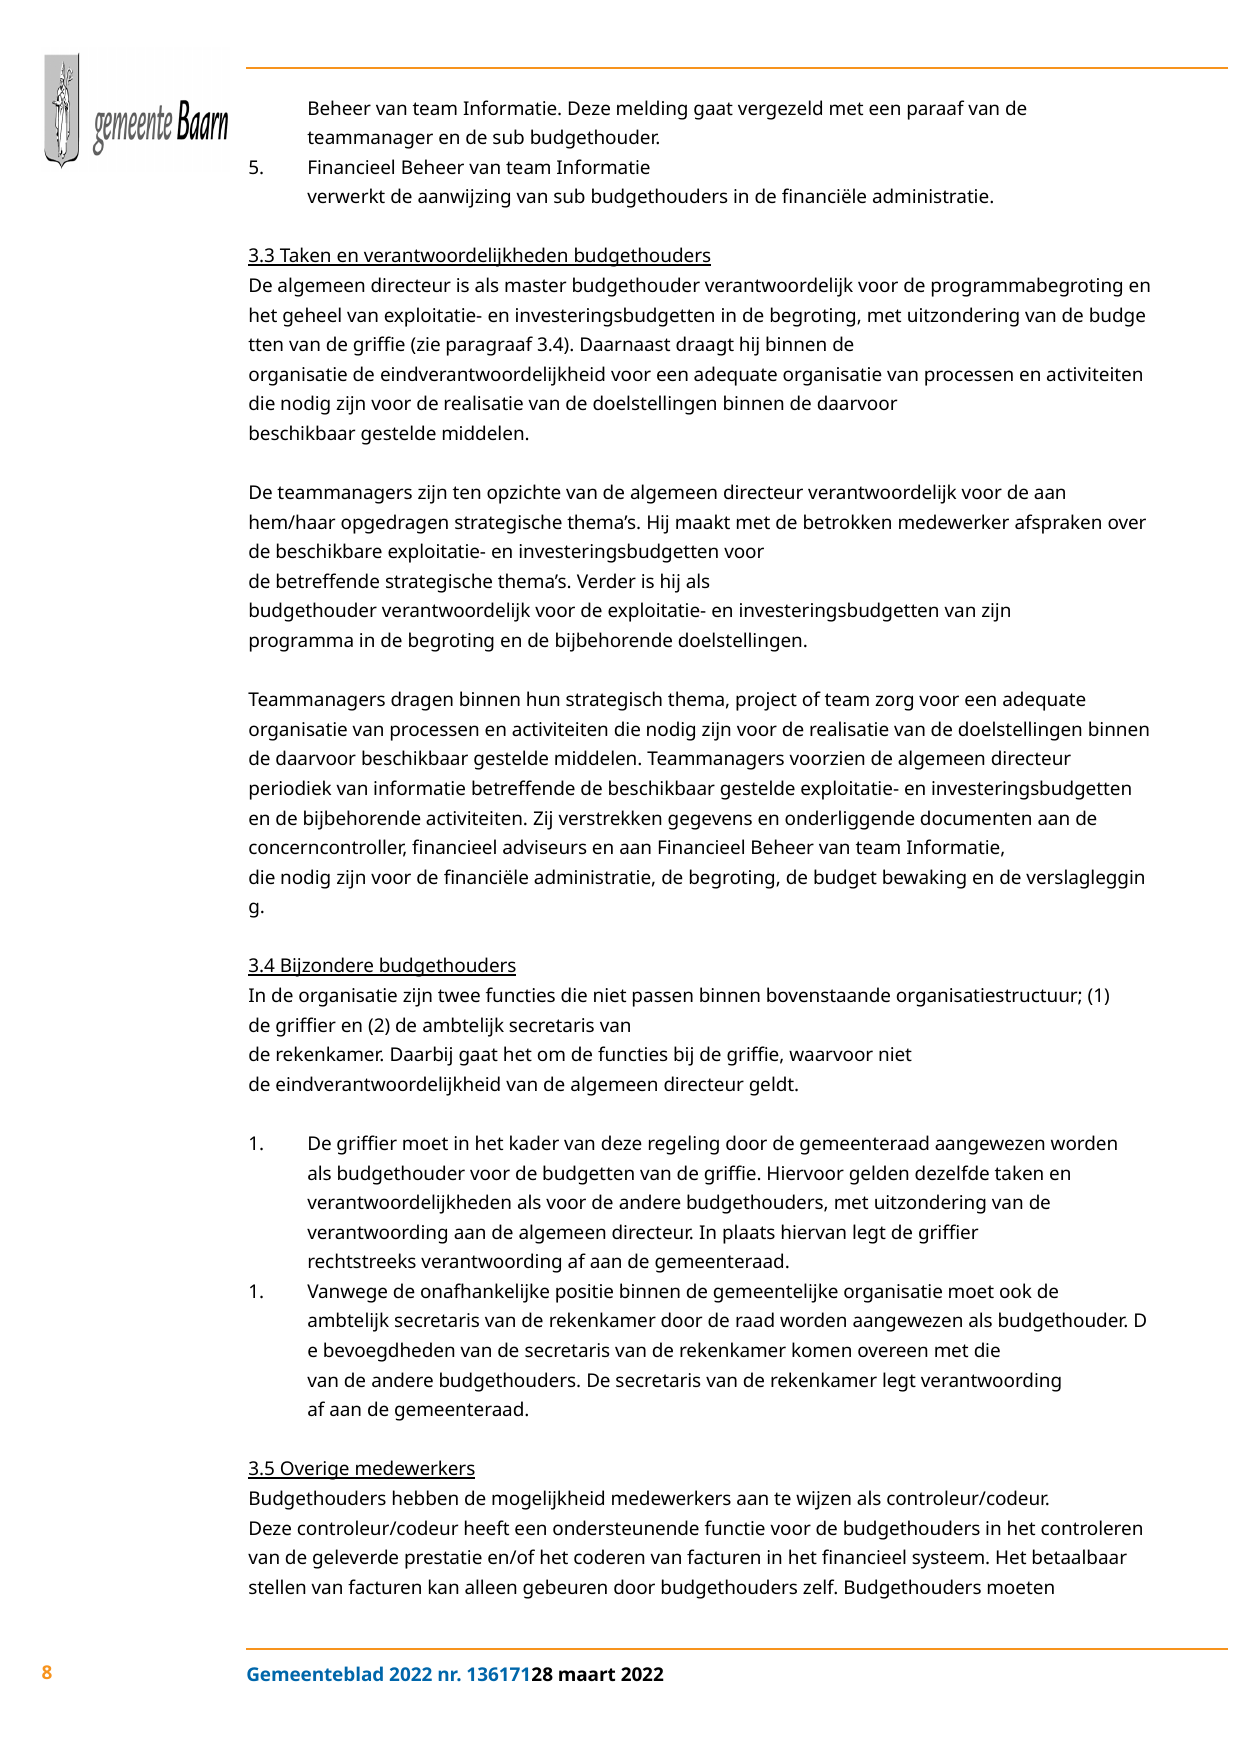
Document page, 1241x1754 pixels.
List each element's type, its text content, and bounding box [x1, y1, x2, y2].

picture [41, 47, 231, 172]
text 3.5 Overige medewerkers [248, 1456, 1152, 1481]
text 3.4 Bijzondere budgethouders [248, 953, 1152, 978]
text In de organisatie zijn twee functies die niet passen binnen bovenstaande organisatiestructuur; (1) de griffier en (2) de ambtelijk secretaris van de rekenkamer. Daarbij gaat het om de functies bij de griffie, waarvoor niet de eindverantwoordelijkheid van de algemeen directeur geldt. [248, 982, 1152, 1097]
text Teammanagers dragen binnen hun strategisch thema, project of team zorg voor een adequate organisatie van processen en activiteiten die nodig zijn voor de realisatie van de doelstellingen binnen de daarvoor beschikbaar gestelde middelen. Teammanagers voorzien de algemeen directeur periodiek van informatie betreffende de beschikbaar gestelde exploitatie- en investeringsbudgetten en de bijbehorende activiteiten. Zij verstrekken gegevens en onderliggende documenten aan de concerncontroller, financieel adviseurs en aan Financieel Beheer van team Informatie, die nodig zijn voor de financiële administratie, de begroting, de budget bewaking en de verslaglegging. [248, 686, 1152, 919]
text 3.3 Taken en verantwoordelijkheden budgethouders [248, 243, 1152, 268]
list Beheer van team Informatie. Deze melding gaat vergezeld met een paraaf van de teammanager en de sub budgethouder. [248, 95, 1152, 150]
text De algemeen directeur is als master budgethouder verantwoordelijk voor de programmabegroting en het geheel van exploitatie- en investeringsbudgetten in de begroting, met uitzondering van de budgetten van de griffie (zie paragraaf 3.4). Daarnaast draagt hij binnen de organisatie de eindverantwoordelijkheid voor een adequate organisatie van processen en activiteiten die nodig zijn voor de realisatie van de doelstellingen binnen de daarvoor beschikbaar gestelde middelen. [248, 272, 1152, 446]
list De griffier moet in het kader van deze regeling door de gemeenteraad aangewezen worden als budgethouder voor de budgetten van de griffie. Hiervoor gelden dezelfde taken en verantwoordelijkheden als voor de andere budgethouders, met uitzondering van de verantwoording aan de algemeen directeur. In plaats hiervan legt de griffier rechtstreeks verantwoording af aan de gemeenteraad. [248, 1130, 1152, 1274]
list Vanwege de onafhankelijke positie binnen de gemeentelijke organisatie moet ook de ambtelijk secretaris van de rekenkamer door de raad worden aangewezen als budgethouder. De bevoegdheden van de secretaris van de rekenkamer komen overeen met die van de andere budgethouders. De secretaris van de rekenkamer legt verantwoording af aan de gemeenteraad. [248, 1278, 1152, 1422]
text Budgethouders hebben de mogelijkheid medewerkers aan te wijzen als controleur/codeur. Deze controleur/codeur heeft een ondersteunende functie voor de budgethouders in het controleren van de geleverde prestatie en/of het coderen van facturen in het financieel systeem. Het betaalbaar stellen van facturen kan alleen gebeuren door budgethouders zelf. Budgethouders moeten [248, 1485, 1152, 1600]
text De teammanagers zijn ten opzichte van de algemeen directeur verantwoordelijk voor de aan hem/haar opgedragen strategische thema’s. Hij maakt met de betrokken medewerker afspraken over de beschikbare exploitatie- en investeringsbudgetten voor de betreffende strategische thema’s. Verder is hij als budgethouder verantwoordelijk voor de exploitatie- en investeringsbudgetten van zijn programma in de begroting en de bijbehorende doelstellingen. [248, 479, 1152, 653]
list Financieel Beheer van team Informatie verwerkt de aanwijzing van sub budgethouders in de financiële administratie. [248, 154, 1152, 209]
